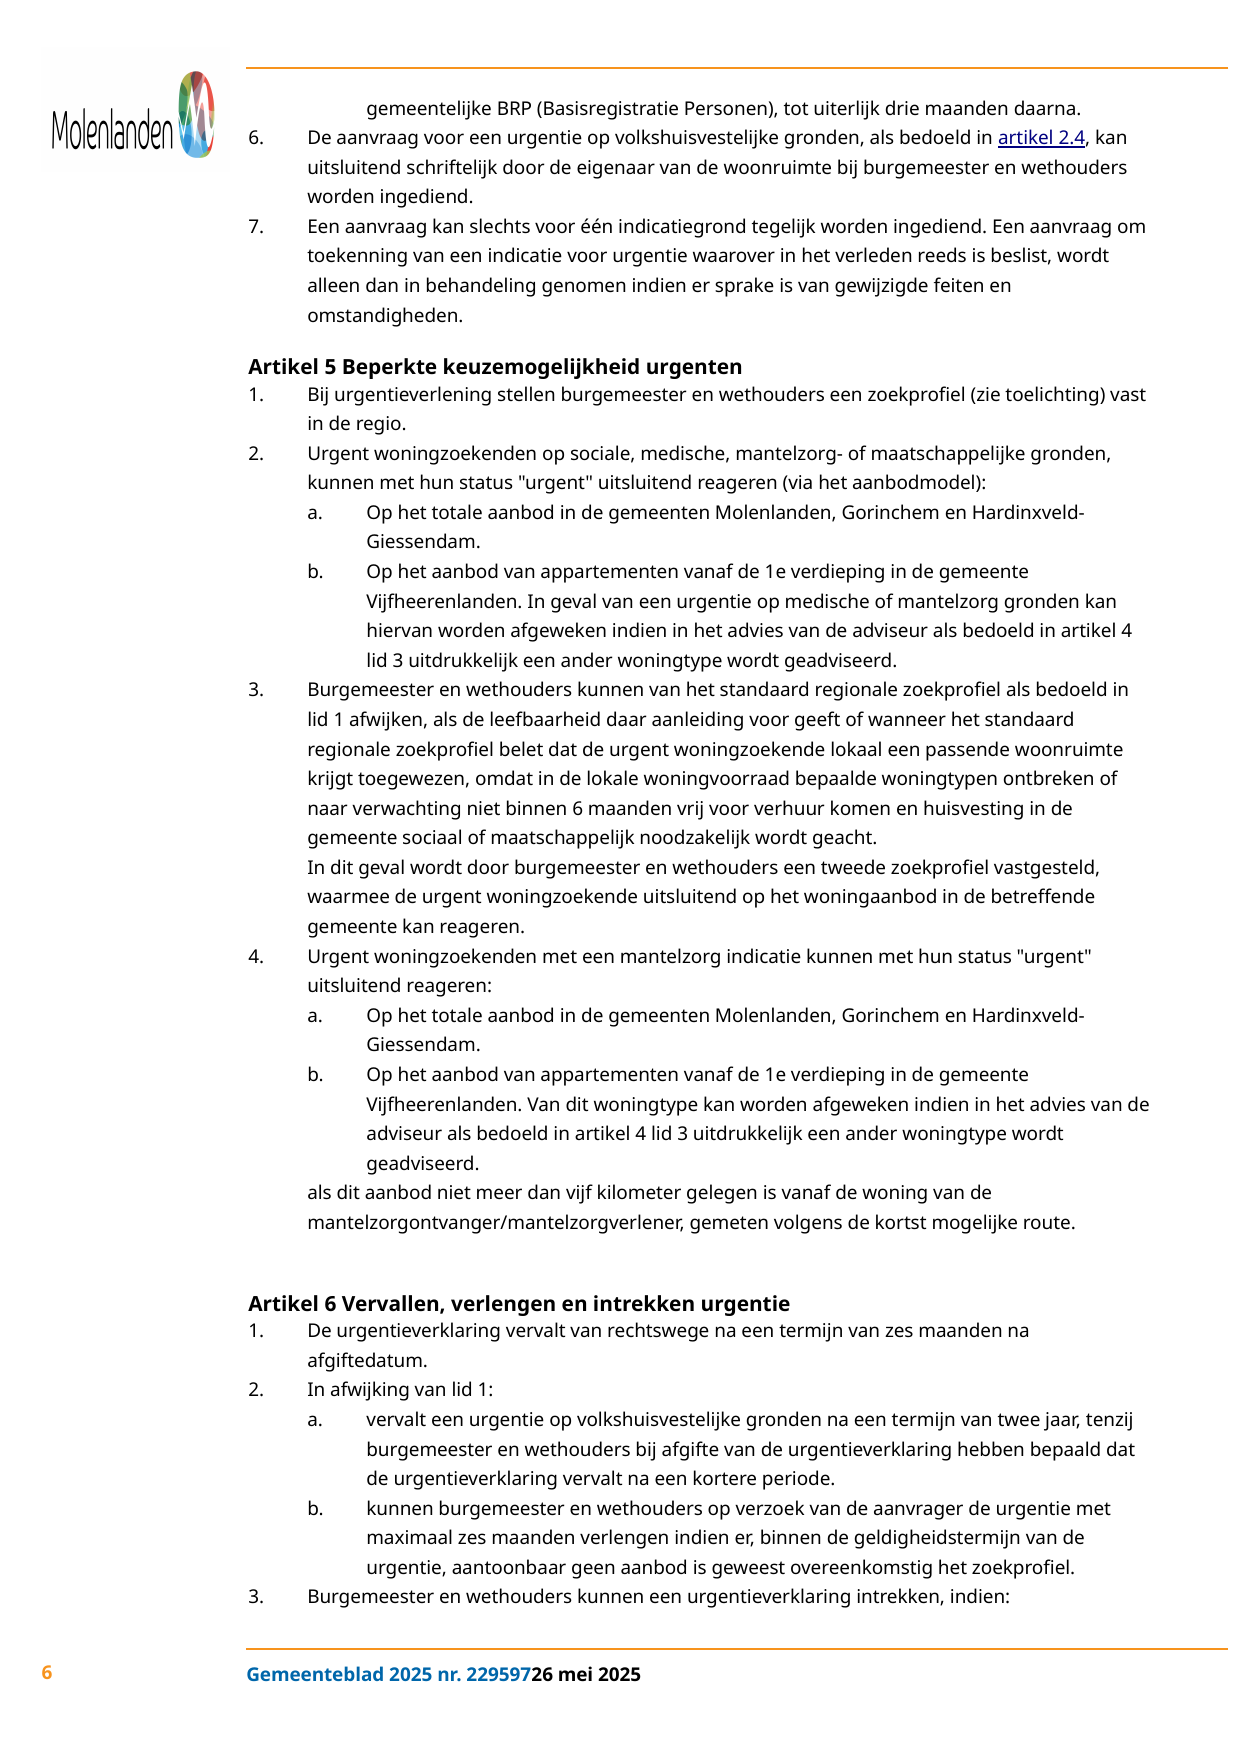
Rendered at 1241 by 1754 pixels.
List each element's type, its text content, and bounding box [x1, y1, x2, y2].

list Op het totale aanbod in de gemeenten Molenlanden, Gorinchem en Hardinxveld-Giessendam. [307, 499, 1152, 554]
list als dit aanbod niet meer dan vijf kilometer gelegen is vanaf de woning van de mantelzorgontvanger/mantelzorgverlener, gemeten volgens de kortst mogelijke route. [248, 1179, 1152, 1235]
list Burgemeester en wethouders kunnen van het standaard regionale zoekprofiel als bedoeld in lid 1 afwijken, als de leefbaarheid daar aanleiding voor geeft of wanneer het standaard regionale zoekprofiel belet dat de urgent woningzoekende lokaal een passende woonruimte krijgt toegewezen, omdat in de lokale woningvoorraad bepaalde woningtypen ontbreken of naar verwachting niet binnen 6 maanden vrij voor verhuur komen en huisvesting in de gemeente sociaal of maatschappelijk noodzakelijk wordt geacht. [248, 677, 1152, 850]
list Op het totale aanbod in de gemeenten Molenlanden, Gorinchem en Hardinxveld-Giessendam. [307, 1002, 1152, 1057]
list vervalt een urgentie op volkshuisvestelijke gronden na een termijn van twee jaar, tenzij burgemeester en wethouders bij afgifte van de urgentieverklaring hebben bepaald dat de urgentieverklaring vervalt na een kortere periode. [307, 1406, 1152, 1491]
text Artikel 5 Beperkte keuzemogelijkheid urgenten [248, 352, 1152, 381]
list In dit geval wordt door burgemeester en wethouders een tweede zoekprofiel vastgesteld, waarmee de urgent woningzoekende uitsluitend op het woningaanbod in de betreffende gemeente kan reageren. [248, 854, 1152, 939]
text Artikel 6 Vervallen, verlengen en intrekken urgentie [248, 1289, 1152, 1317]
list Burgemeester en wethouders kunnen een urgentieverklaring intrekken, indien: [248, 1584, 1152, 1609]
list gemeentelijke BRP (Basisregistratie Personen), tot uiterlijk drie maanden daarna. [307, 95, 1152, 121]
list Op het aanbod van appartementen vanaf de 1e verdieping in de gemeente Vijfheerenlanden. Van dit woningtype kan worden afgeweken indien in het advies van de adviseur als bedoeld in artikel 4 lid 3 uitdrukkelijk een ander woningtype wordt geadviseerd. [307, 1061, 1152, 1176]
list kunnen burgemeester en wethouders op verzoek van de aanvrager de urgentie met maximaal zes maanden verlengen indien er, binnen de geldigheidstermijn van de urgentie, aantoonbaar geen aanbod is geweest overeenkomstig het zoekprofiel. [307, 1495, 1152, 1580]
list De aanvraag voor een urgentie op volkshuisvestelijke gronden, als bedoeld in artikel 2.4, kan uitsluitend schriftelijk door de eigenaar van de woonruimte bij burgemeester en wethouders worden ingediend. [248, 124, 1152, 209]
list Urgent woningzoekenden met een mantelzorg indicatie kunnen met hun status "urgent" uitsluitend reageren: [248, 943, 1152, 998]
list Een aanvraag kan slechts voor één indicatiegrond tegelijk worden ingediend. Een aanvraag om toekenning van een indicatie voor urgentie waarover in het verleden reeds is beslist, wordt alleen dan in behandeling genomen indien er sprake is van gewijzigde feiten en omstandigheden. [248, 213, 1152, 328]
list Urgent woningzoekenden op sociale, medische, mantelzorg- of maatschappelijke gronden, kunnen met hun status "urgent" uitsluitend reageren (via het aanbodmodel): [248, 440, 1152, 495]
list Bij urgentieverlening stellen burgemeester en wethouders een zoekprofiel (zie toelichting) vast in de regio. [248, 381, 1152, 436]
list In afwijking van lid 1: [248, 1377, 1152, 1402]
list Op het aanbod van appartementen vanaf de 1e verdieping in de gemeente Vijfheerenlanden. In geval van een urgentie op medische of mantelzorg gronden kan hiervan worden afgeweken indien in het advies van de adviseur als bedoeld in artikel 4 lid 3 uitdrukkelijk een ander woningtype wordt geadviseerd. [307, 558, 1152, 673]
picture [41, 47, 231, 172]
list De urgentieverklaring vervalt van rechtswege na een termijn van zes maanden na afgiftedatum. [248, 1317, 1152, 1373]
